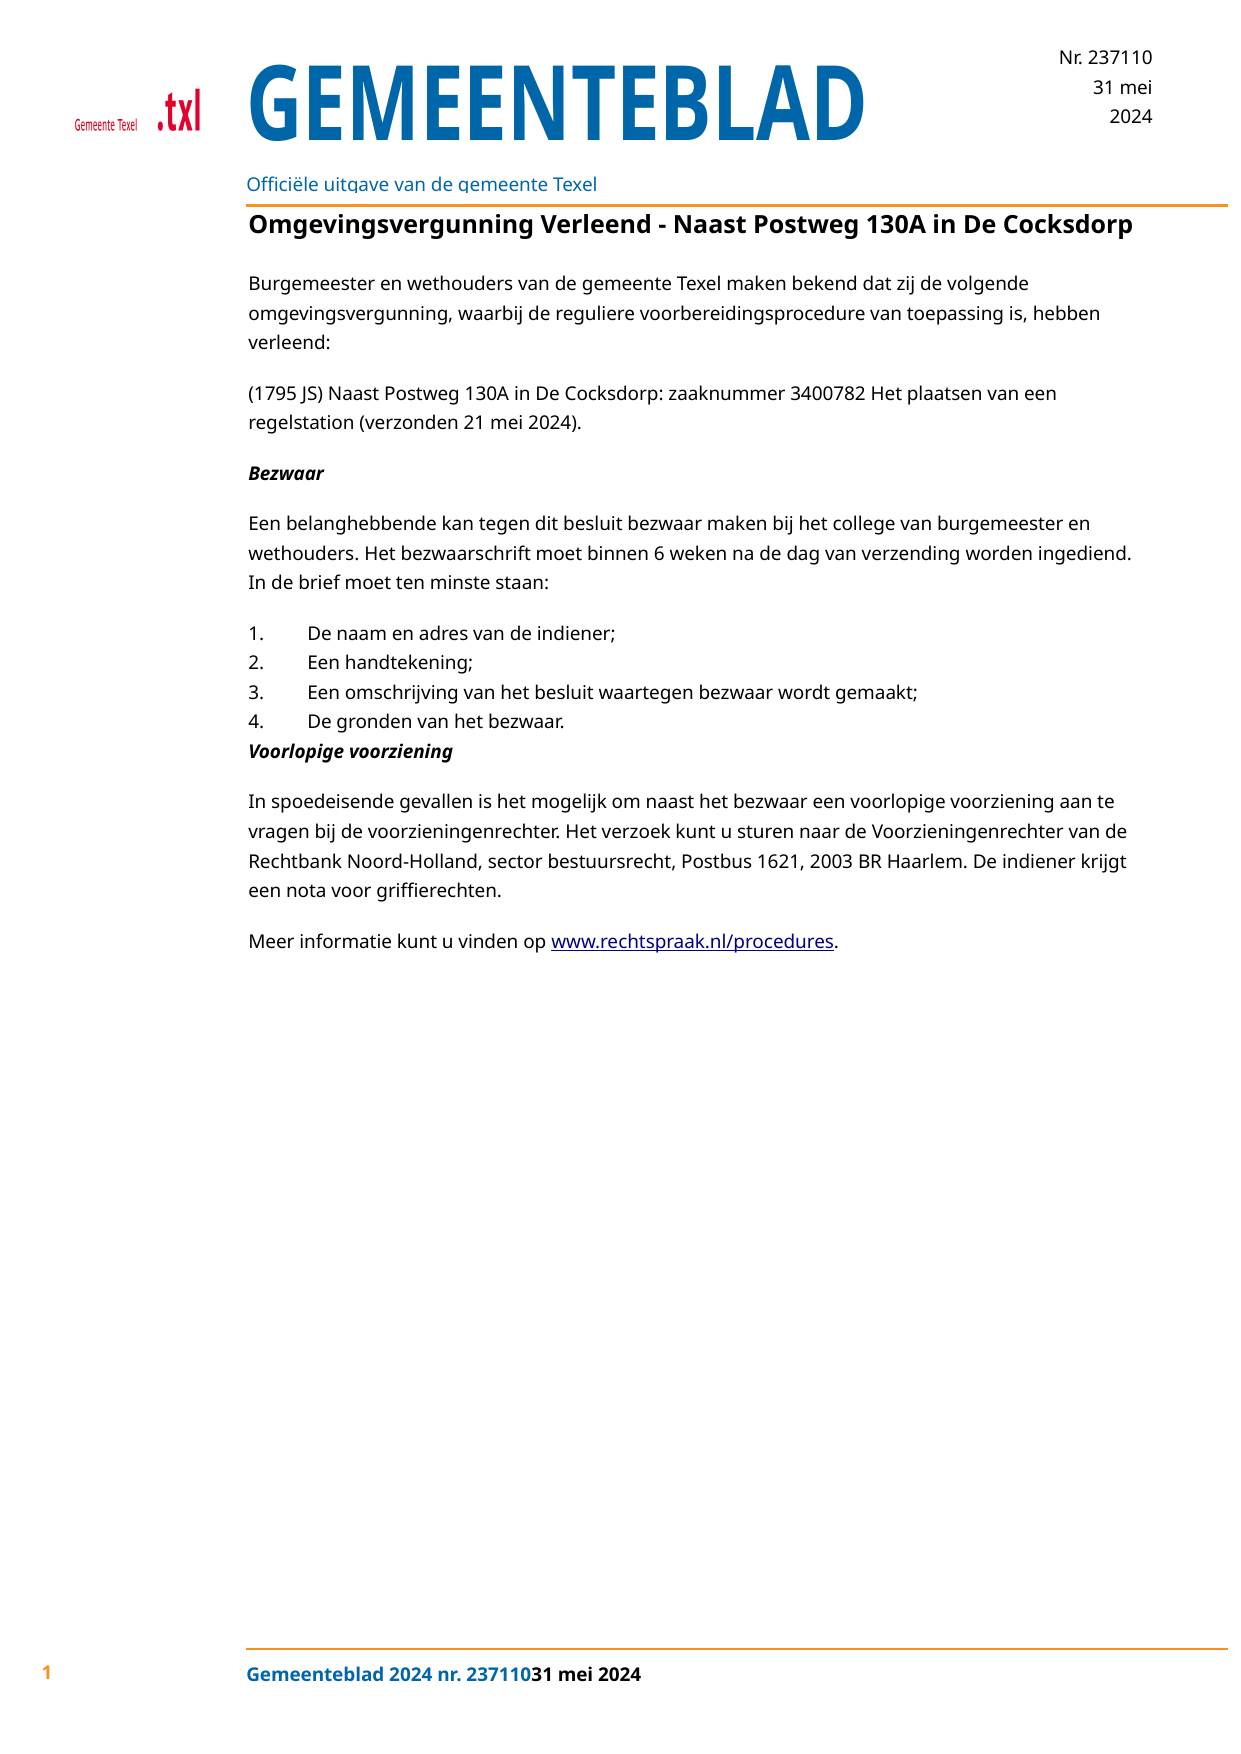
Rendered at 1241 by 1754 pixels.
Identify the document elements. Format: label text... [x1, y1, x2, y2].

text Bezwaar [248, 460, 1152, 486]
text In spoedeisende gevallen is het mogelijk om naast het bezwaar een voorlopige voorziening aan te vragen bij de voorzieningenrechter. Het verzoek kunt u sturen naar de Voorzieningenrechter van de Rechtbank Noord-Holland, sector bestuursrecht, Postbus 1621, 2003 BR Haarlem. De indiener krijgt een nota voor griffierechten. [248, 789, 1152, 903]
text Meer informatie kunt u vinden op www.rechtspraak.nl/procedures. [248, 928, 1152, 953]
text Omgevingsvergunning Verleend - Naast Postweg 130A in De Cocksdorp [248, 207, 1152, 241]
list De gronden van het bezwaar. [248, 709, 1152, 734]
text Een belanghebbende kan tegen dit besluit bezwaar maken bij het college van burgemeester en wethouders. Het bezwaarschrift moet binnen 6 weken na de dag van verzending worden ingediend. In de brief moet ten minste staan: [248, 510, 1152, 595]
text Voorlopige voorziening [248, 738, 1152, 764]
picture [41, 47, 231, 172]
text Burgemeester en wethouders van de gemeente Texel maken bekend dat zij de volgende omgevingsvergunning, waarbij de reguliere voorbereidingsprocedure van toepassing is, hebben verleend: [248, 270, 1152, 355]
list Een omschrijving van het besluit waartegen bezwaar wordt gemaakt; [248, 679, 1152, 705]
list De naam en adres van de indiener; [248, 620, 1152, 646]
text (1795 JS) Naast Postweg 130A in De Cocksdorp: zaaknummer 3400782 Het plaatsen van een regelstation (verzonden 21 mei 2024). [248, 380, 1152, 435]
list Een handtekening; [248, 649, 1152, 675]
